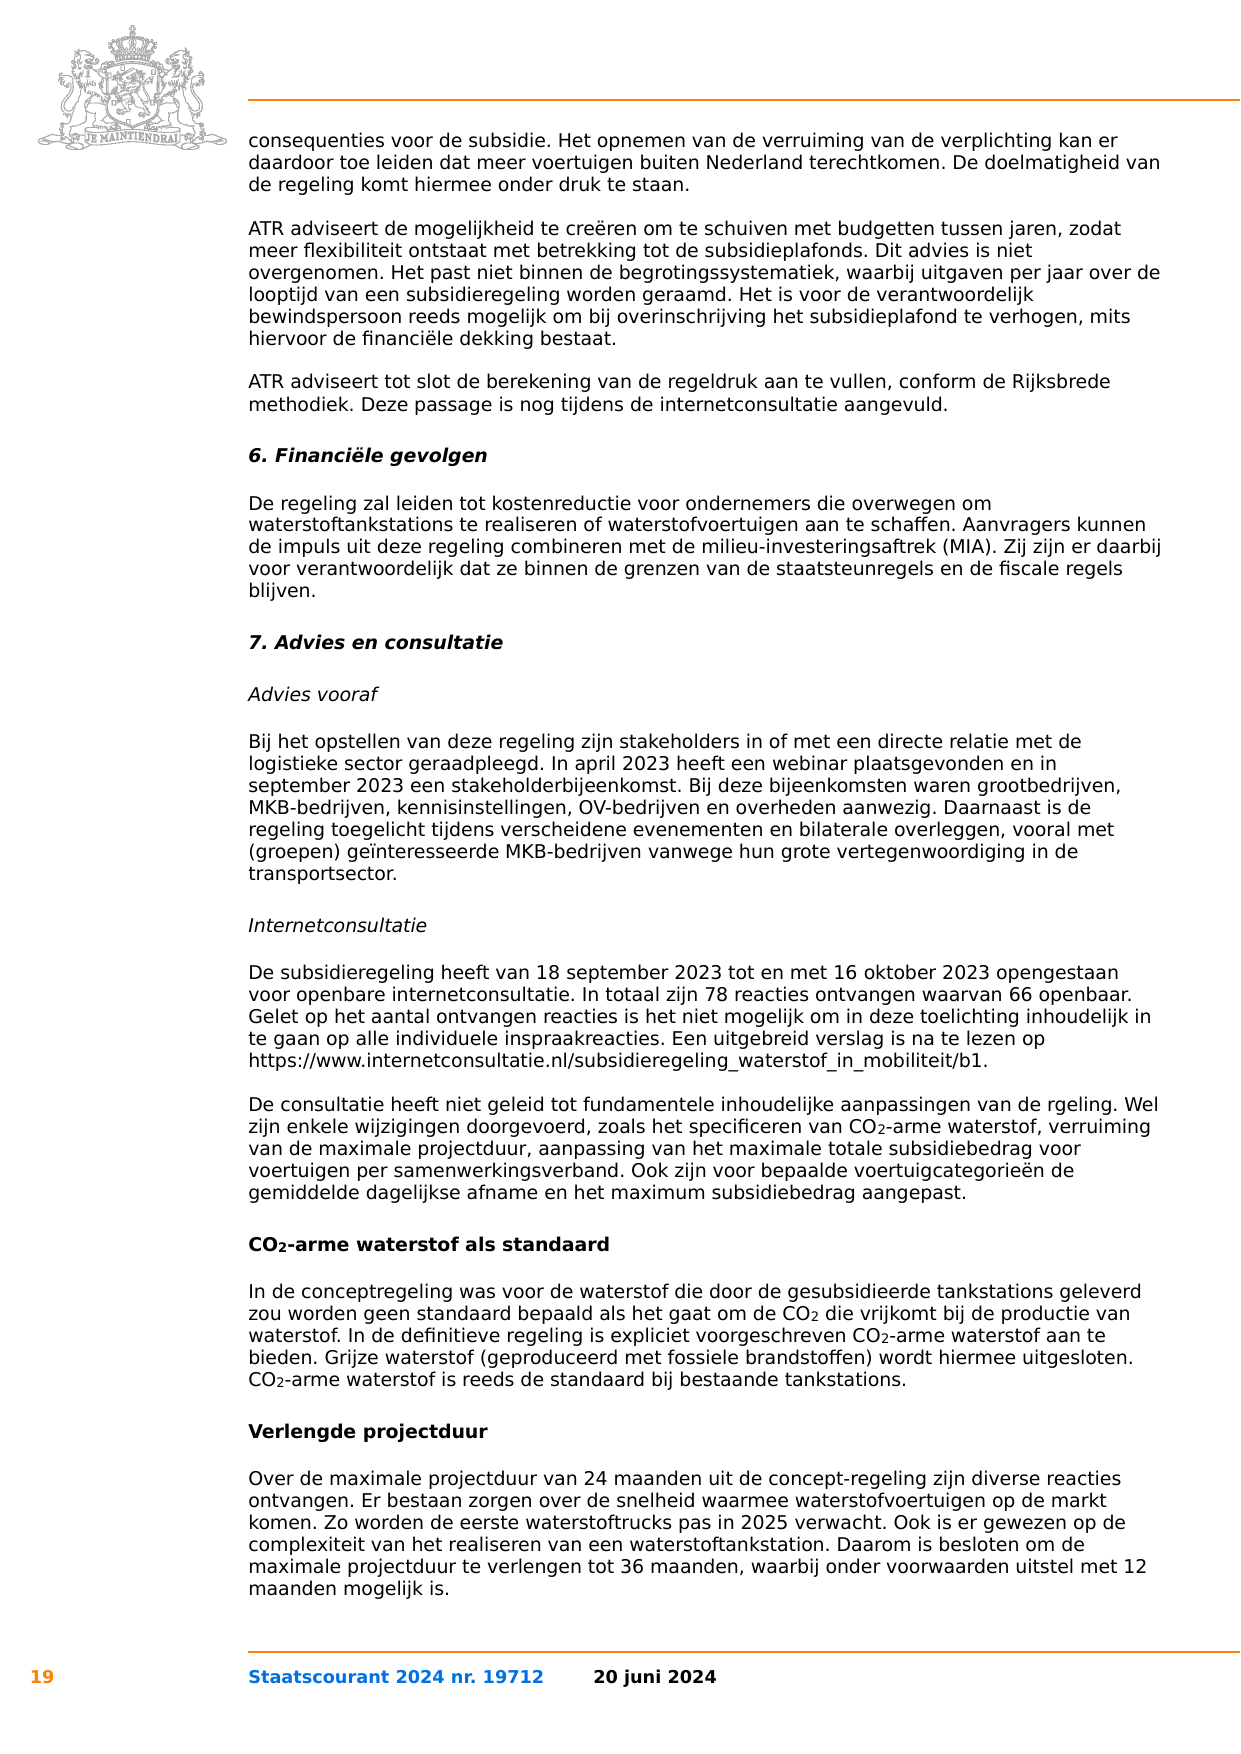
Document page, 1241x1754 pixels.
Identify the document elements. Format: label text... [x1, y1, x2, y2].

text ATR adviseert tot slot de berekening van de regeldruk aan te vullen, conform de Rijksbrede methodiek. Deze passage is nog tijdens de internetconsultatie aangevuld. [248, 371, 1163, 415]
text De regeling zal leiden tot kostenreductie voor ondernemers die overwegen om waterstoftankstations te realiseren of waterstofvoertuigen aan te schaffen. Aanvragers kunnen de impuls uit deze regeling combineren met de milieu-investeringsaftrek (MIA). Zij zijn er daarbij voor verantwoordelijk dat ze binnen de grenzen van de staatsteunregels en de fiscale regels blijven. [248, 492, 1163, 602]
text consequenties voor de subsidie. Het opnemen van de verruiming van de verplichting kan er daardoor toe leiden dat meer voertuigen buiten Nederland terechtkomen. De doelmatigheid van de regeling komt hiermee onder druk te staan. [248, 130, 1163, 196]
text In de conceptregeling was voor de waterstof die door de gesubsidieerde tankstations geleverd zou worden geen standaard bepaald als het gaat om de CO2 die vrijkomt bij de productie van waterstof. In de definitieve regeling is expliciet voorgeschreven CO2-arme waterstof aan te bieden. Grijze waterstof (geproduceerd met fossiele brandstoffen) wordt hiermee uitgesloten. CO2-arme waterstof is reeds de standaard bij bestaande tankstations. [248, 1281, 1163, 1391]
text ATR adviseert de mogelijkheid te creëren om te schuiven met budgetten tussen jaren, zodat meer flexibiliteit ontstaat met betrekking tot de subsidieplafonds. Dit advies is niet overgenomen. Het past niet binnen de begrotingssystematiek, waarbij uitgaven per jaar over de looptijd van een subsidieregeling worden geraamd. Het is voor de verantwoordelijk bewindspersoon reeds mogelijk om bij overinschrijving het subsidieplafond te verhogen, mits hiervoor de financiële dekking bestaat. [248, 218, 1163, 349]
subtitle 7. Advies en consultatie [248, 632, 1163, 654]
text De subsidieregeling heeft van 18 september 2023 tot en met 16 oktober 2023 opengestaan voor openbare internetconsultatie. In totaal zijn 78 reacties ontvangen waarvan 66 openbaar. Gelet op het aantal ontvangen reacties is het niet mogelijk om in deze toelichting inhoudelijk in te gaan op alle individuele inspraakreacties. Een uitgebreid verslag is na te lezen op https://www.internetconsultatie.nl/subsidieregeling_waterstof_in_mobiliteit/b1. [248, 962, 1163, 1072]
text Over de maximale projectduur van 24 maanden uit de concept-regeling zijn diverse reacties ontvangen. Er bestaan zorgen over de snelheid waarmee waterstofvoertuigen op de markt komen. Zo worden de eerste waterstoftrucks pas in 2025 verwacht. Ook is er gewezen op de complexiteit van het realiseren van een waterstoftankstation. Daarom is besloten om de maximale projectduur te verlengen tot 36 maanden, waarbij onder voorwaarden uitstel met 12 maanden mogelijk is. [248, 1468, 1163, 1599]
subtitle CO2-arme waterstof als standaard [248, 1234, 1163, 1256]
picture [38, 25, 227, 150]
text Bij het opstellen van deze regeling zijn stakeholders in of met een directe relatie met de logistieke sector geraadpleegd. In april 2023 heeft een webinar plaatsgevonden en in september 2023 een stakeholderbijeenkomst. Bij deze bijeenkomsten waren grootbedrijven, MKB-bedrijven, kennisinstellingen, OV-bedrijven en overheden aanwezig. Daarnaast is de regeling toegelicht tijdens verscheidene evenementen en bilaterale overleggen, vooral met (groepen) geïnteresseerde MKB-bedrijven vanwege hun grote vertegenwoordiging in de transportsector. [248, 731, 1163, 885]
text De consultatie heeft niet geleid tot fundamentele inhoudelijke aanpassingen van de rgeling. Wel zijn enkele wijzigingen doorgevoerd, zoals het specificeren van CO2-arme waterstof, verruiming van de maximale projectduur, aanpassing van het maximale totale subsidiebedrag voor voertuigen per samenwerkingsverband. Ook zijn voor bepaalde voertuigcategorieën de gemiddelde dagelijkse afname en het maximum subsidiebedrag aangepast. [248, 1094, 1163, 1204]
subtitle Advies vooraf [248, 684, 1163, 706]
subtitle Internetconsultatie [248, 915, 1163, 937]
subtitle 6. Financiële gevolgen [248, 445, 1163, 467]
subtitle Verlengde projectduur [248, 1421, 1163, 1443]
